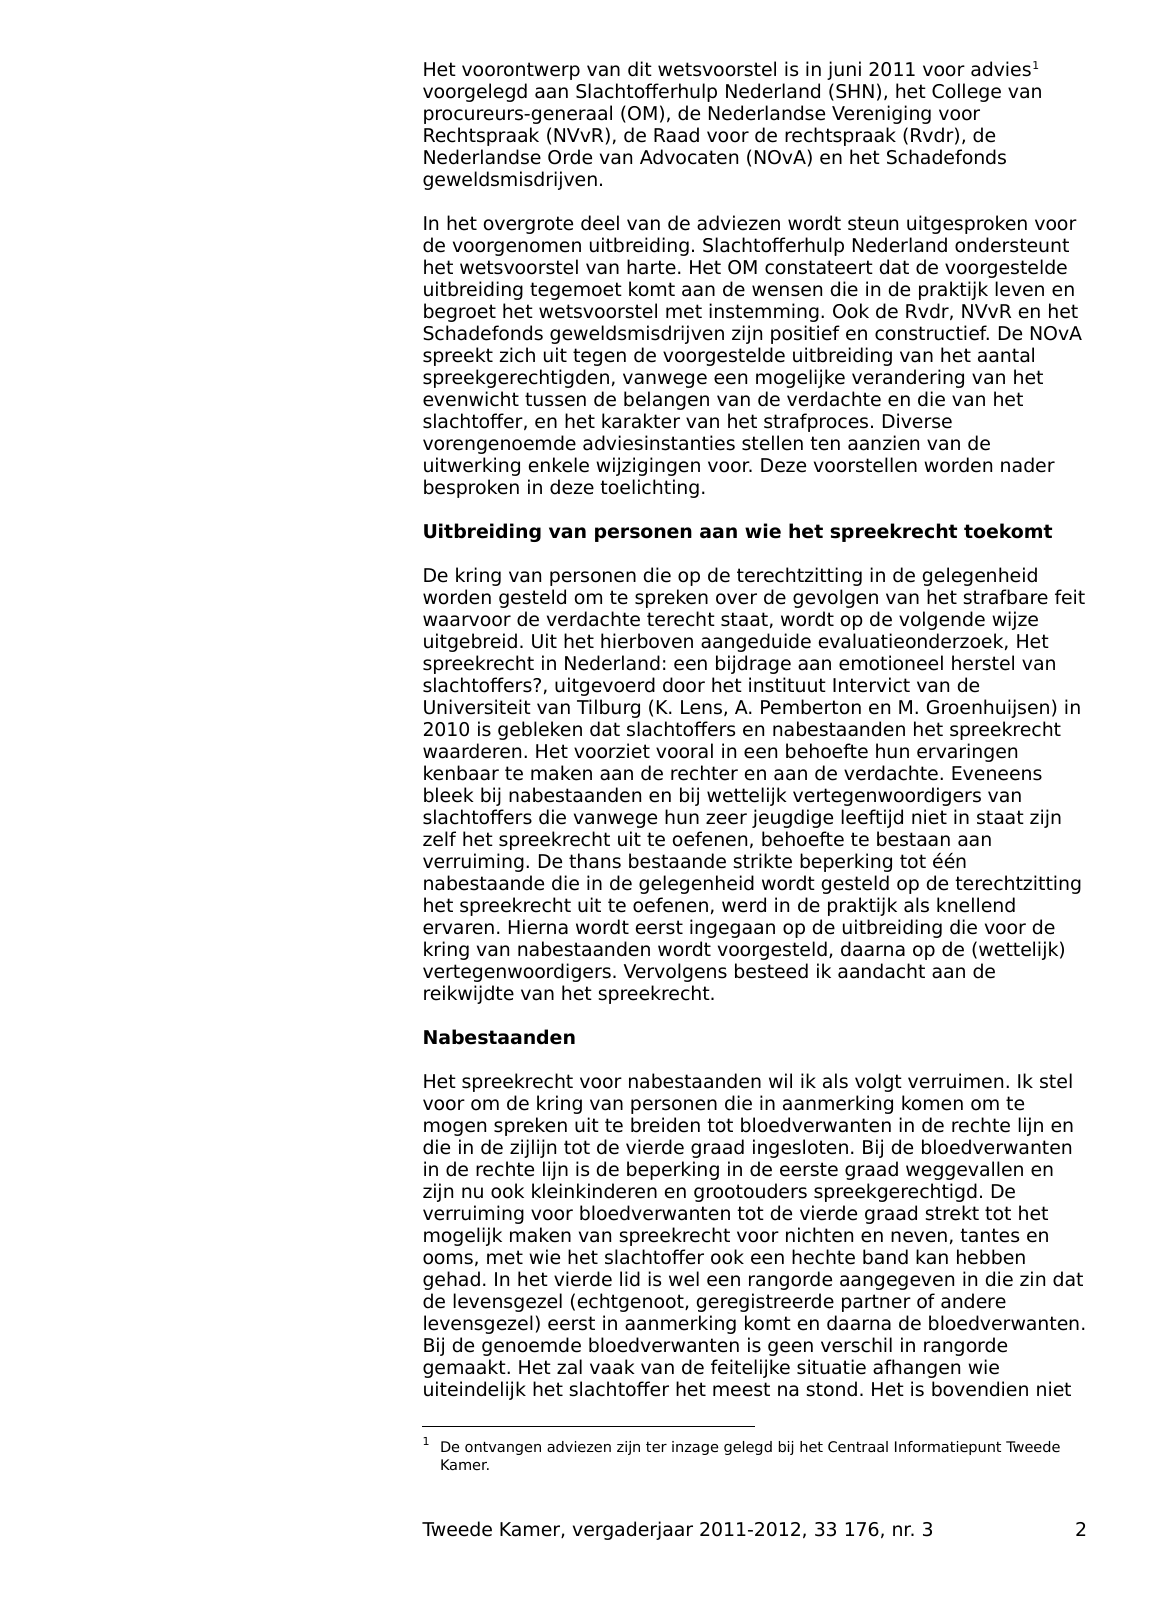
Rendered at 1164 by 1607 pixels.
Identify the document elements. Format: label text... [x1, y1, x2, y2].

text De kring van personen die op de terechtzitting in de gelegenheid worden gesteld om te spreken over de gevolgen van het strafbare feit waarvoor de verdachte terecht staat, wordt op de volgende wijze uitgebreid. Uit het hierboven aangeduide evaluatieonderzoek, Het spreekrecht in Nederland: een bijdrage aan emotioneel herstel van slachtoffers?, uitgevoerd door het instituut Intervict van de Universiteit van Tilburg (K. Lens, A. Pemberton en M. Groenhuijsen) in 2010 is gebleken dat slachtoffers en nabestaanden het spreekrecht waarderen. Het voorziet vooral in een behoefte hun ervaringen kenbaar te maken aan de rechter en aan de verdachte. Eveneens bleek bij nabestaanden en bij wettelijk vertegenwoordigers van slachtoffers die vanwege hun zeer jeugdige leeftijd niet in staat zijn zelf het spreekrecht uit te oefenen, behoefte te bestaan aan verruiming. De thans bestaande strikte beperking tot één nabestaande die in de gelegenheid wordt gesteld op de terechtzitting het spreekrecht uit te oefenen, werd in de praktijk als knellend ervaren. Hierna wordt eerst ingegaan op de uitbreiding die voor de kring van nabestaanden wordt voorgesteld, daarna op de (wettelijk) vertegenwoordigers. Vervolgens besteed ik aandacht aan de reikwijdte van het spreekrecht. [422, 565, 1087, 1005]
subtitle Uitbreiding van personen aan wie het spreekrecht toekomt [422, 521, 1087, 543]
text Het spreekrecht voor nabestaanden wil ik als volgt verruimen. Ik stel voor om de kring van personen die in aanmerking komen om te mogen spreken uit te breiden tot bloedverwanten in de rechte lijn en die in de zijlijn tot de vierde graad ingesloten. Bij de bloedverwanten in de rechte lijn is de beperking in de eerste graad weggevallen en zijn nu ook kleinkinderen en grootouders spreekgerechtigd. De verruiming voor bloedverwanten tot de vierde graad strekt tot het mogelijk maken van spreekrecht voor nichten en neven, tantes en ooms, met wie het slachtoffer ook een hechte band kan hebben gehad. In het vierde lid is wel een rangorde aangegeven in die zin dat de levensgezel (echtgenoot, geregistreerde partner of andere levensgezel) eerst in aanmerking komt en daarna de bloedverwanten. Bij de genoemde bloedverwanten is geen verschil in rangorde gemaakt. Het zal vaak van de feitelijke situatie afhangen wie uiteindelijk het slachtoffer het meest na stond. Het is bovendien niet [422, 1071, 1087, 1401]
text In het overgrote deel van de adviezen wordt steun uitgesproken voor de voorgenomen uitbreiding. Slachtofferhulp Nederland ondersteunt het wetsvoorstel van harte. Het OM constateert dat de voorgestelde uitbreiding tegemoet komt aan de wensen die in de praktijk leven en begroet het wetsvoorstel met instemming. Ook de Rvdr, NVvR en het Schadefonds geweldsmisdrijven zijn positief en constructief. De NOvA spreekt zich uit tegen de voorgestelde uitbreiding van het aantal spreekgerechtigden, vanwege een mogelijke verandering van het evenwicht tussen de belangen van de verdachte en die van het slachtoffer, en het karakter van het strafproces. Diverse vorengenoemde adviesinstanties stellen ten aanzien van de uitwerking enkele wijzigingen voor. Deze voorstellen worden nader besproken in deze toelichting. [422, 213, 1087, 499]
text Het voorontwerp van dit wetsvoorstel is in juni 2011 voor advies voorgelegd aan Slachtofferhulp Nederland (SHN), het College van procureurs-generaal (OM), de Nederlandse Vereniging voor Rechtspraak (NVvR), de Raad voor de rechtspraak (Rvdr), de Nederlandse Orde van Advocaten (NOvA) en het Schadefonds geweldsmisdrijven. [422, 59, 1087, 191]
subtitle Nabestaanden [422, 1027, 1087, 1049]
text De ontvangen adviezen zijn ter inzage gelegd bij het Centraal Informatiepunt Tweede Kamer. [422, 1435, 1087, 1474]
